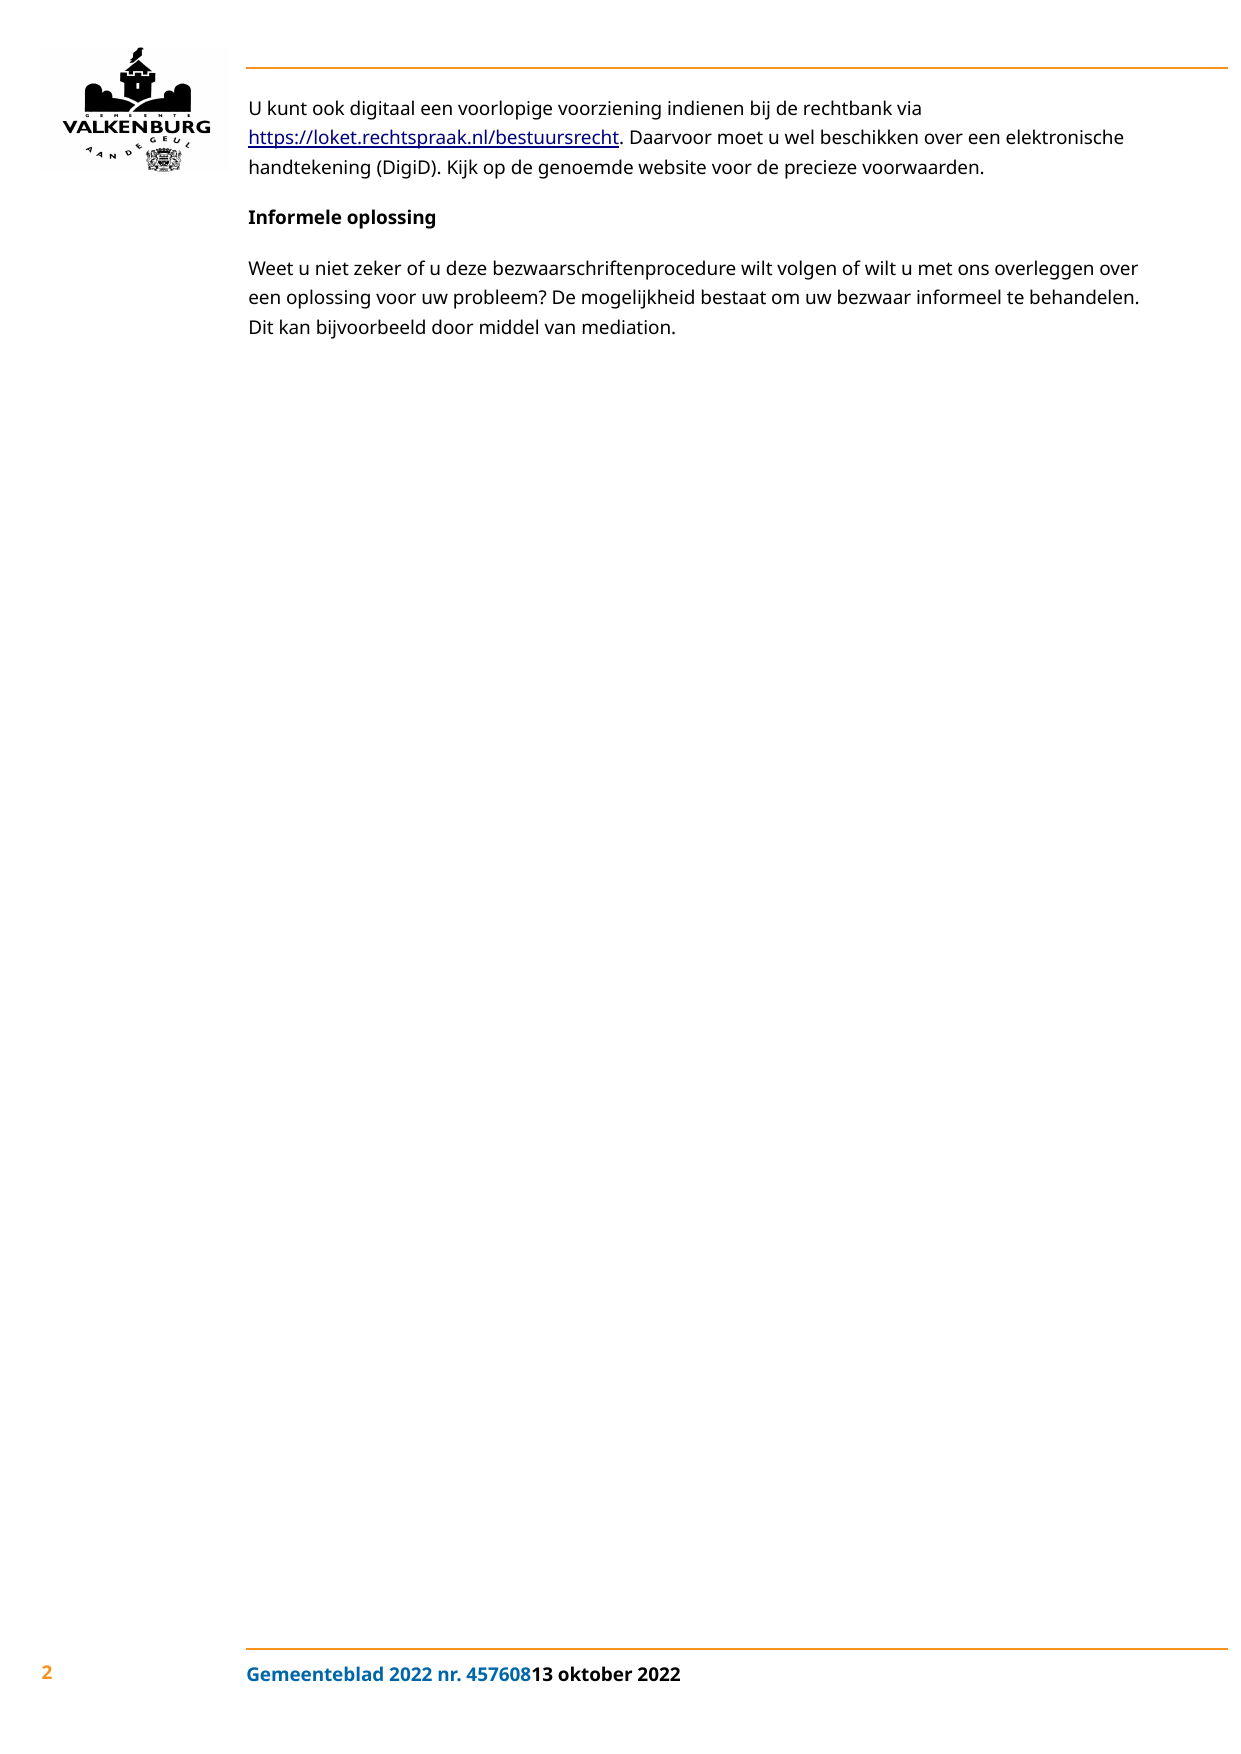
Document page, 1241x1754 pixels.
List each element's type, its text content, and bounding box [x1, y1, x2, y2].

text Informele oplossing [248, 204, 1152, 230]
text Weet u niet zeker of u deze bezwaarschriftenprocedure wilt volgen of wilt u met ons overleggen over een oplossing voor uw probleem? De mogelijkheid bestaat om uw bezwaar informeel te behandelen. Dit kan bijvoorbeeld door middel van mediation. [248, 255, 1152, 340]
text U kunt ook digitaal een voorlopige voorziening indienen bij de rechtbank via https://loket.rechtspraak.nl/bestuursrecht. Daarvoor moet u wel beschikken over een elektronische handtekening (DigiD). Kijk op de genoemde website voor de precieze voorwaarden. [248, 95, 1152, 180]
picture [41, 47, 231, 172]
